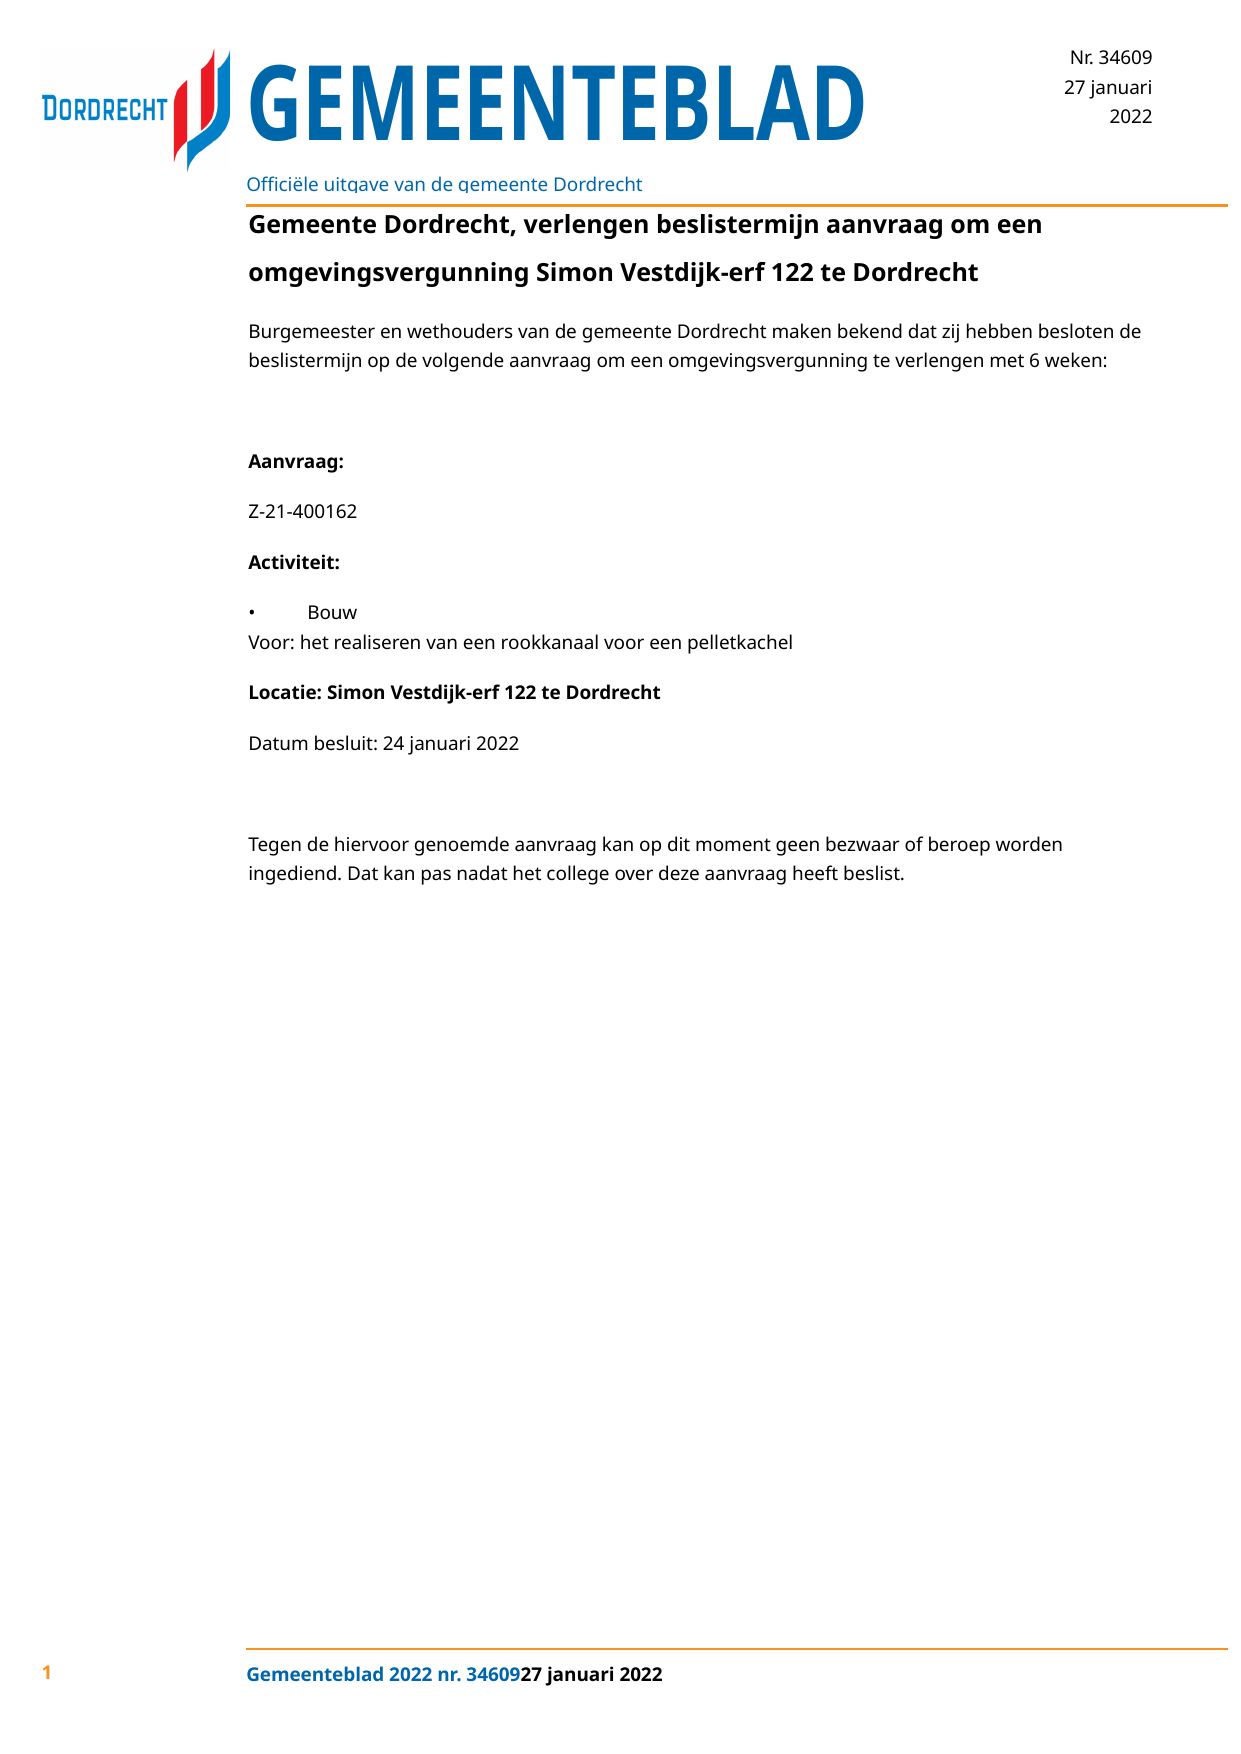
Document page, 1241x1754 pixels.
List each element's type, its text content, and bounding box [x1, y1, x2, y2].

text Locatie: Simon Vestdijk-erf 122 te Dordrecht [248, 679, 1152, 705]
text Burgemeester en wethouders van de gemeente Dordrecht maken bekend dat zij hebben besloten de beslistermijn op de volgende aanvraag om een omgevingsvergunning te verlengen met 6 weken: [248, 318, 1152, 373]
picture [41, 47, 231, 172]
text Aanvraag: [248, 448, 1152, 474]
text Datum besluit: 24 januari 2022 [248, 730, 1152, 756]
list Bouw [248, 599, 1152, 625]
text Activiteit: [248, 549, 1152, 575]
text Gemeente Dordrecht, verlengen beslistermijn aanvraag om een omgevingsvergunning Simon Vestdijk-erf 122 te Dordrecht [248, 207, 1152, 288]
text Tegen de hiervoor genoemde aanvraag kan op dit moment geen bezwaar of beroep worden ingediend. Dat kan pas nadat het college over deze aanvraag heeft beslist. [248, 831, 1152, 886]
text Z-21-400162 [248, 499, 1152, 524]
text Voor: het realiseren van een rookkanaal voor een pelletkachel [248, 629, 1152, 655]
